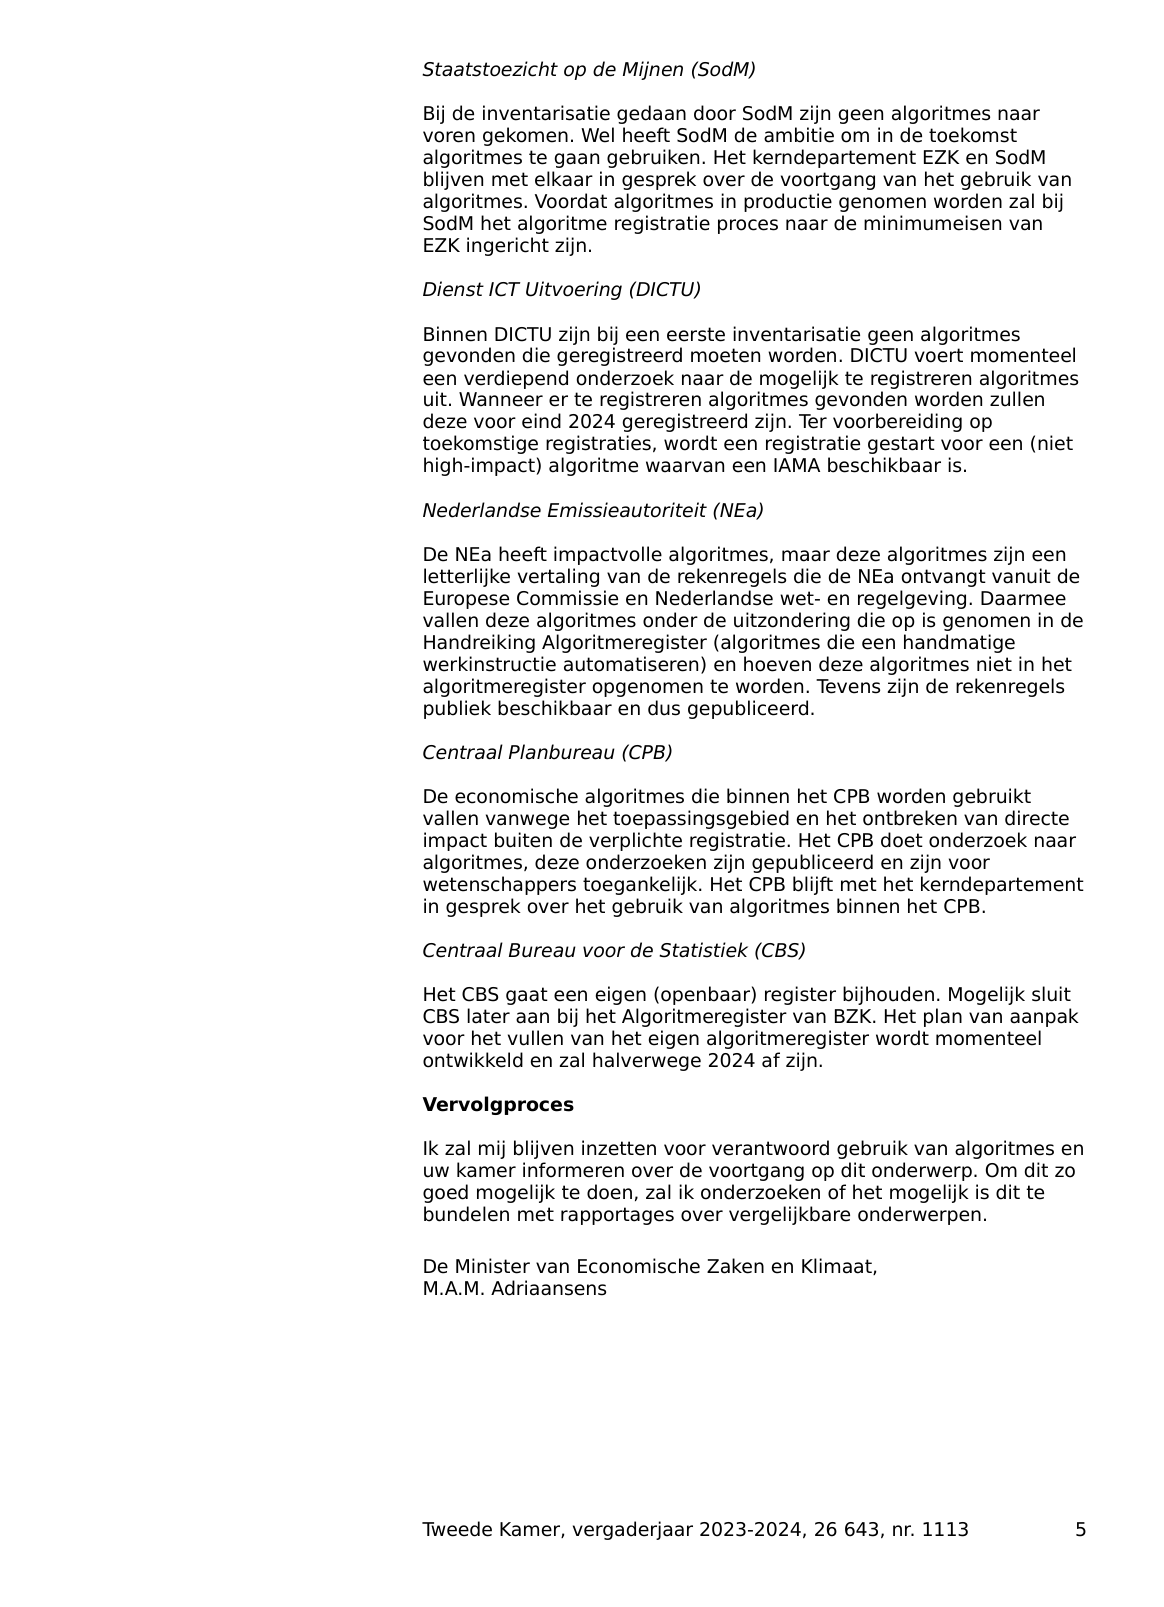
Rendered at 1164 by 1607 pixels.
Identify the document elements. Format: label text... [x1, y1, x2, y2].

text De Minister van Economische Zaken en Klimaat, M.A.M. Adriaansens [422, 1256, 1087, 1300]
subtitle Centraal Bureau voor de Statistiek (CBS) [422, 940, 1087, 962]
subtitle Vervolgproces [422, 1094, 1087, 1116]
text Bij de inventarisatie gedaan door SodM zijn geen algoritmes naar voren gekomen. Wel heeft SodM de ambitie om in de toekomst algoritmes te gaan gebruiken. Het kerndepartement EZK en SodM blijven met elkaar in gesprek over de voortgang van het gebruik van algoritmes. Voordat algoritmes in productie genomen worden zal bij SodM het algoritme registratie proces naar de minimumeisen van EZK ingericht zijn. [422, 103, 1087, 257]
subtitle Dienst ICT Uitvoering (DICTU) [422, 279, 1087, 301]
subtitle Nederlandse Emissieautoriteit (NEa) [422, 499, 1087, 521]
text Binnen DICTU zijn bij een eerste inventarisatie geen algoritmes gevonden die geregistreerd moeten worden. DICTU voert momenteel een verdiepend onderzoek naar de mogelijk te registreren algoritmes uit. Wanneer er te registreren algoritmes gevonden worden zullen deze voor eind 2024 geregistreerd zijn. Ter voorbereiding op toekomstige registraties, wordt een registratie gestart voor een (niet high-impact) algoritme waarvan een IAMA beschikbaar is. [422, 323, 1087, 477]
text De economische algoritmes die binnen het CPB worden gebruikt vallen vanwege het toepassingsgebied en het ontbreken van directe impact buiten de verplichte registratie. Het CPB doet onderzoek naar algoritmes, deze onderzoeken zijn gepubliceerd en zijn voor wetenschappers toegankelijk. Het CPB blijft met het kerndepartement in gesprek over het gebruik van algoritmes binnen het CPB. [422, 786, 1087, 918]
text De NEa heeft impactvolle algoritmes, maar deze algoritmes zijn een letterlijke vertaling van de rekenregels die de NEa ontvangt vanuit de Europese Commissie en Nederlandse wet- en regelgeving. Daarmee vallen deze algoritmes onder de uitzondering die op is genomen in de Handreiking Algoritmeregister (algoritmes die een handmatige werkinstructie automatiseren) en hoeven deze algoritmes niet in het algoritmeregister opgenomen te worden. Tevens zijn de rekenregels publiek beschikbaar en dus gepubliceerd. [422, 544, 1087, 719]
text Ik zal mij blijven inzetten voor verantwoord gebruik van algoritmes en uw kamer informeren over de voortgang op dit onderwerp. Om dit zo goed mogelijk te doen, zal ik onderzoeken of het mogelijk is dit te bundelen met rapportages over vergelijkbare onderwerpen. [422, 1138, 1087, 1226]
subtitle Centraal Planbureau (CPB) [422, 742, 1087, 764]
subtitle Staatstoezicht op de Mijnen (SodM) [422, 59, 1087, 81]
text Het CBS gaat een eigen (openbaar) register bijhouden. Mogelijk sluit CBS later aan bij het Algoritmeregister van BZK. Het plan van aanpak voor het vullen van het eigen algoritmeregister wordt momenteel ontwikkeld en zal halverwege 2024 af zijn. [422, 984, 1087, 1072]
